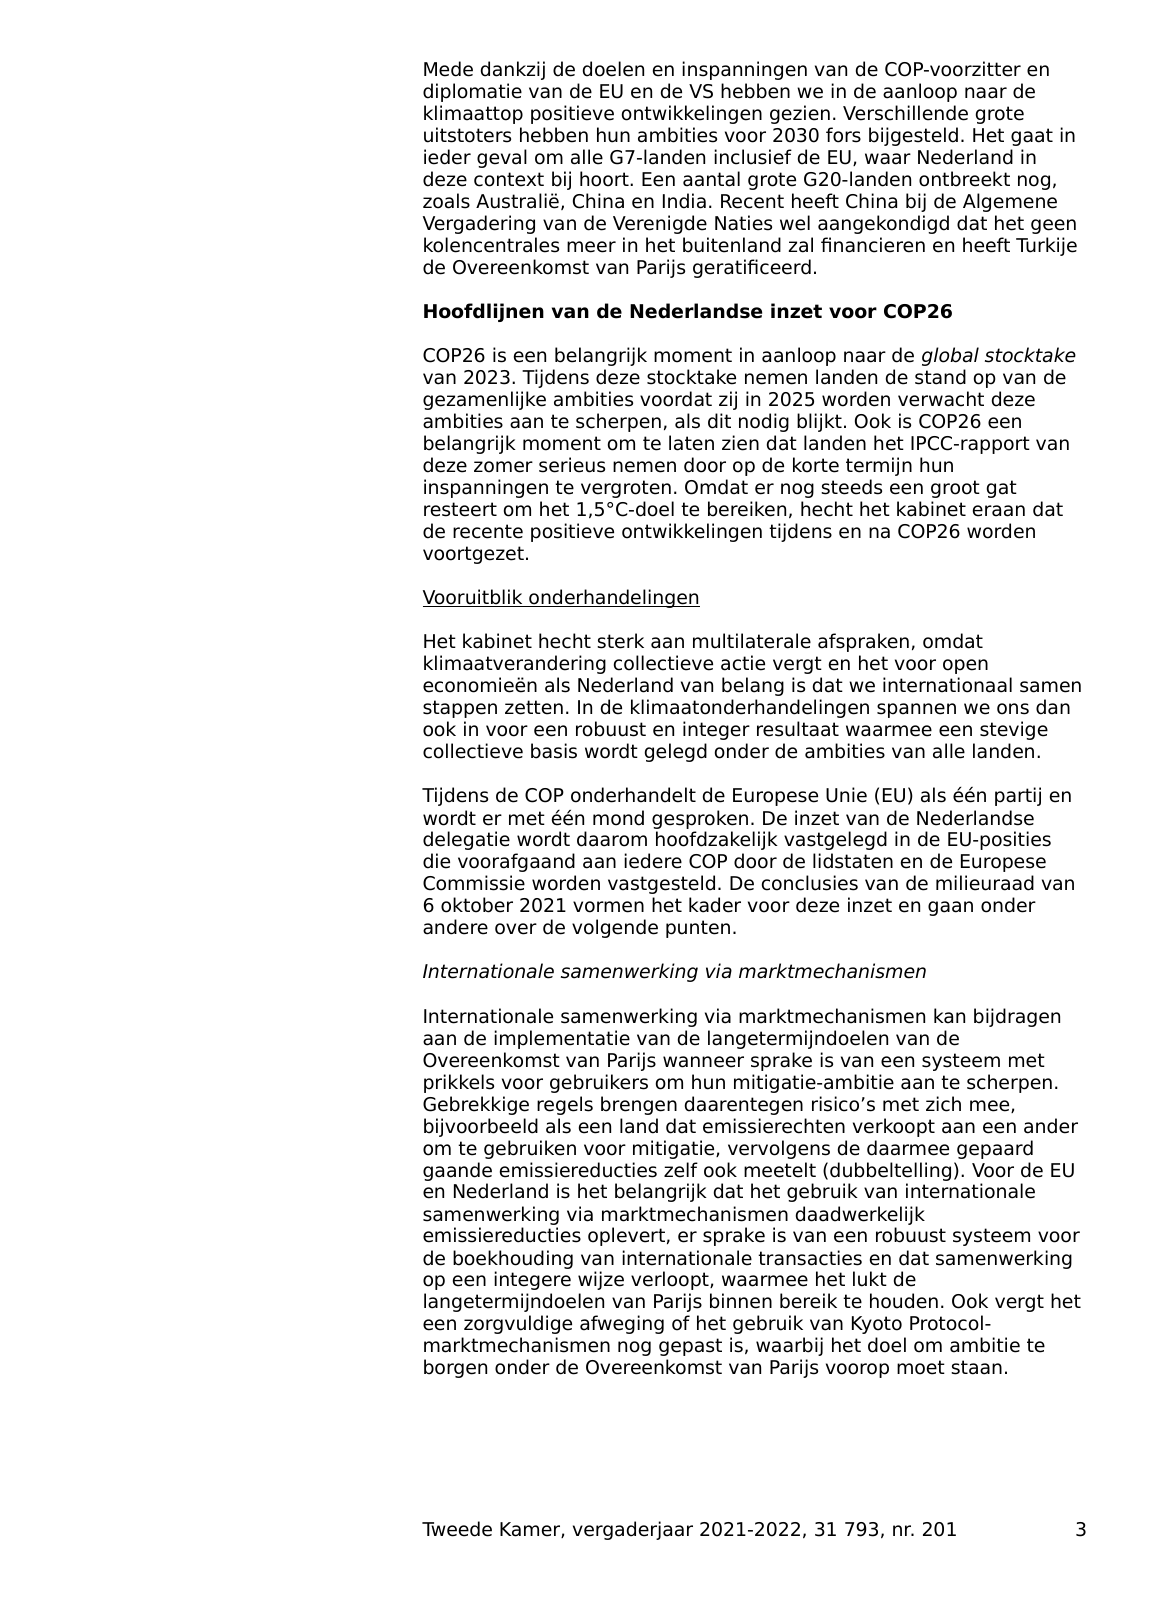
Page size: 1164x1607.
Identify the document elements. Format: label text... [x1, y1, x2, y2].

text Tijdens de COP onderhandelt de Europese Unie (EU) als één partij en wordt er met één mond gesproken. De inzet van de Nederlandse delegatie wordt daarom hoofdzakelijk vastgelegd in de EU-posities die voorafgaand aan iedere COP door de lidstaten en de Europese Commissie worden vastgesteld. De conclusies van de milieuraad van 6 oktober 2021 vormen het kader voor deze inzet en gaan onder andere over de volgende punten. [422, 785, 1087, 939]
text Mede dankzij de doelen en inspanningen van de COP-voorzitter en diplomatie van de EU en de VS hebben we in de aanloop naar de klimaattop positieve ontwikkelingen gezien. Verschillende grote uitstoters hebben hun ambities voor 2030 fors bijgesteld. Het gaat in ieder geval om alle G7-landen inclusief de EU, waar Nederland in deze context bij hoort. Een aantal grote G20-landen ontbreekt nog, zoals Australië, China en India. Recent heeft China bij de Algemene Vergadering van de Verenigde Naties wel aangekondigd dat het geen kolencentrales meer in het buitenland zal financieren en heeft Turkije de Overeenkomst van Parijs geratificeerd. [422, 59, 1087, 279]
subtitle Internationale samenwerking via marktmechanismen [422, 961, 1087, 983]
text Internationale samenwerking via marktmechanismen kan bijdragen aan de implementatie van de langetermijndoelen van de Overeenkomst van Parijs wanneer sprake is van een systeem met prikkels voor gebruikers om hun mitigatie-ambitie aan te scherpen. Gebrekkige regels brengen daarentegen risico’s met zich mee, bijvoorbeeld als een land dat emissierechten verkoopt aan een ander om te gebruiken voor mitigatie, vervolgens de daarmee gepaard gaande emissiereducties zelf ook meetelt (dubbeltelling). Voor de EU en Nederland is het belangrijk dat het gebruik van internationale samenwerking via marktmechanismen daadwerkelijk emissiereducties oplevert, er sprake is van een robuust systeem voor de boekhouding van internationale transacties en dat samenwerking op een integere wijze verloopt, waarmee het lukt de langetermijndoelen van Parijs binnen bereik te houden. Ook vergt het een zorgvuldige afweging of het gebruik van Kyoto Protocol-marktmechanismen nog gepast is, waarbij het doel om ambitie te borgen onder de Overeenkomst van Parijs voorop moet staan. [422, 1006, 1087, 1379]
subtitle Vooruitblik onderhandelingen [422, 587, 1087, 609]
text COP26 is een belangrijk moment in aanloop naar de global stocktake van 2023. Tijdens deze stocktake nemen landen de stand op van de gezamenlijke ambities voordat zij in 2025 worden verwacht deze ambities aan te scherpen, als dit nodig blijkt. Ook is COP26 een belangrijk moment om te laten zien dat landen het IPCC-rapport van deze zomer serieus nemen door op de korte termijn hun inspanningen te vergroten. Omdat er nog steeds een groot gat resteert om het 1,5°C-doel te bereiken, hecht het kabinet eraan dat de recente positieve ontwikkelingen tijdens en na COP26 worden voortgezet. [422, 345, 1087, 565]
text Het kabinet hecht sterk aan multilaterale afspraken, omdat klimaatverandering collectieve actie vergt en het voor open economieën als Nederland van belang is dat we internationaal samen stappen zetten. In de klimaatonderhandelingen spannen we ons dan ook in voor een robuust en integer resultaat waarmee een stevige collectieve basis wordt gelegd onder de ambities van alle landen. [422, 631, 1087, 763]
subtitle Hoofdlijnen van de Nederlandse inzet voor COP26 [422, 301, 1087, 323]
